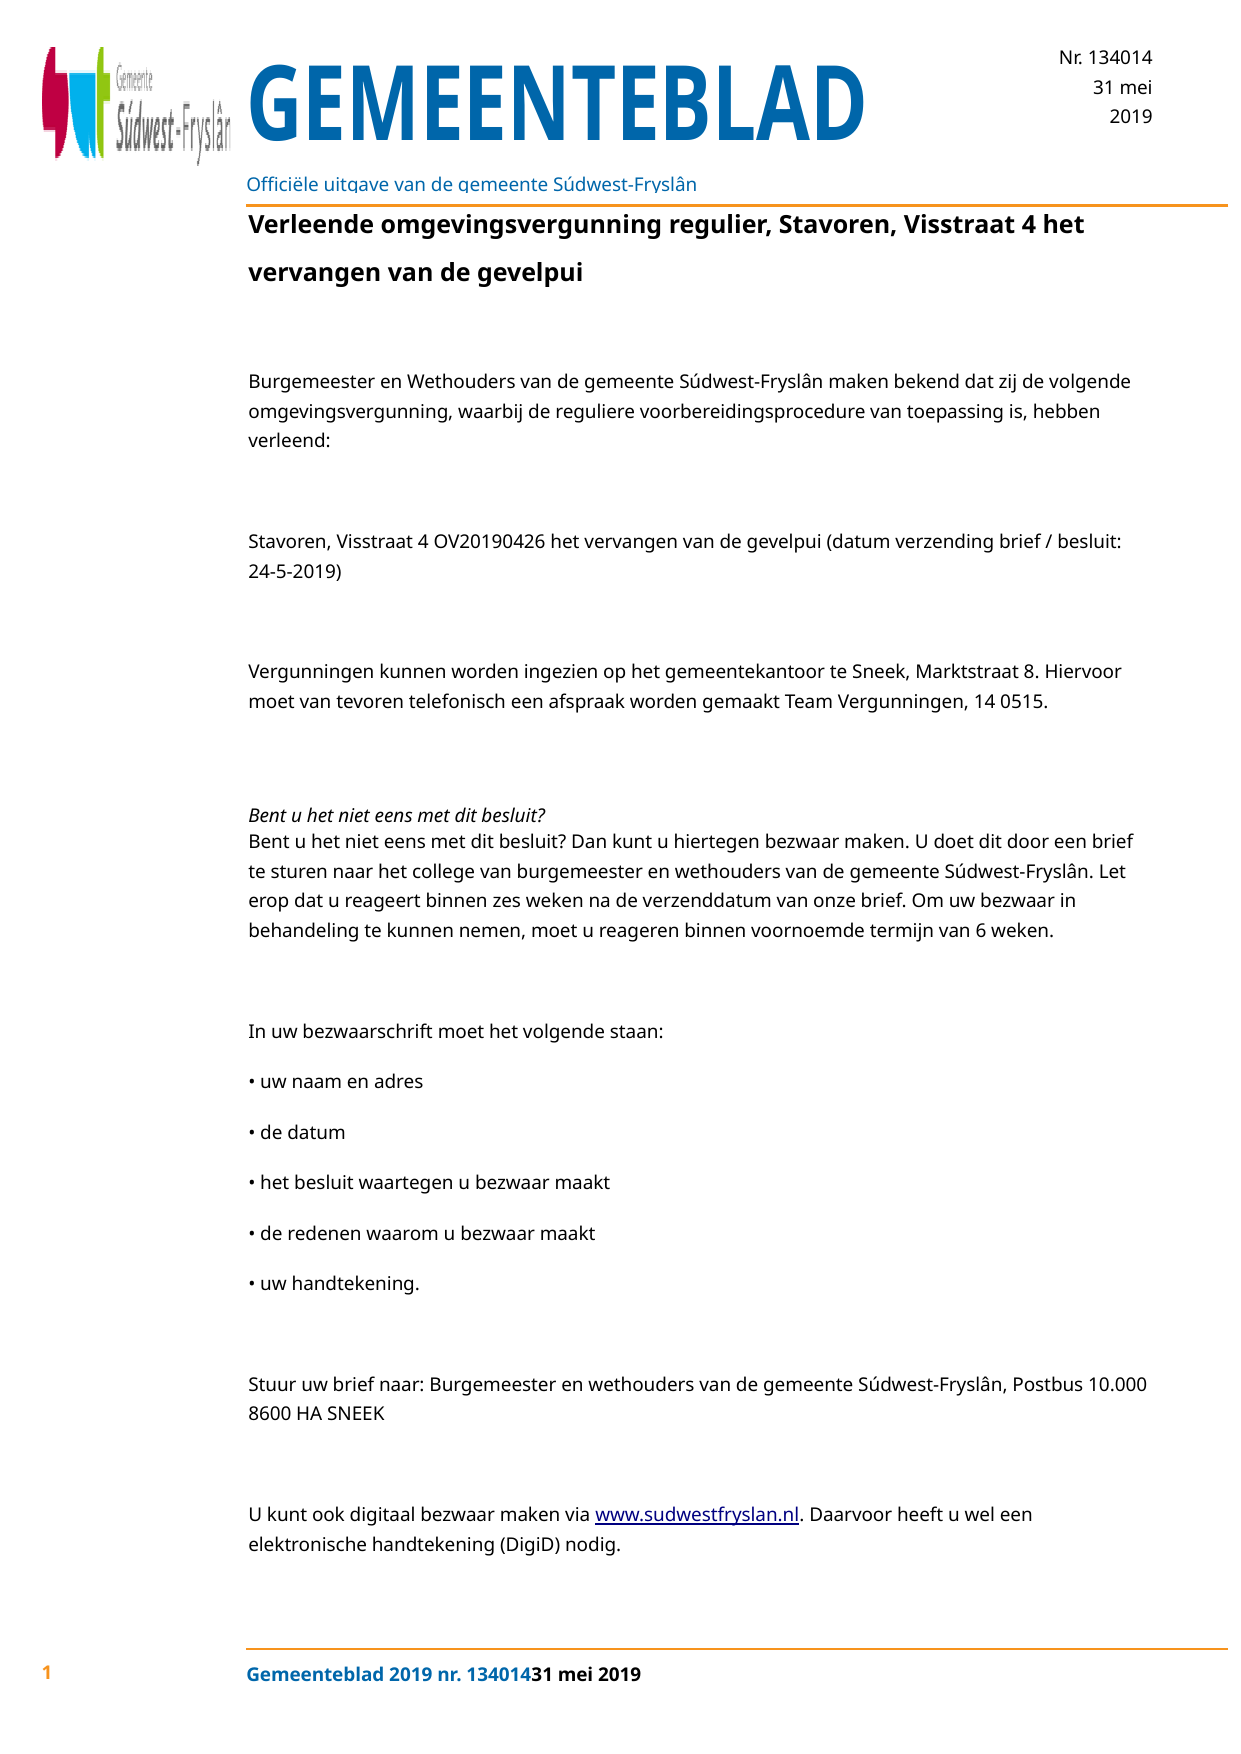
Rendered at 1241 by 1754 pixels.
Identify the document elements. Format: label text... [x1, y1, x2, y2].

text • uw naam en adres [248, 1068, 1152, 1094]
text Stavoren, Visstraat 4 OV20190426 het vervangen van de gevelpui (datum verzending brief / besluit: 24-5-2019) [248, 528, 1152, 584]
text Burgemeester en Wethouders van de gemeente Súdwest-Fryslân maken bekend dat zij de volgende omgevingsvergunning, waarbij de reguliere voorbereidingsprocedure van toepassing is, hebben verleend: [248, 368, 1152, 453]
text Bent u het niet eens met dit besluit? [248, 803, 1152, 828]
text Verleende omgevingsvergunning regulier, Stavoren, Visstraat 4 het vervangen van de gevelpui [248, 207, 1152, 288]
text Stuur uw brief naar: Burgemeester en wethouders van de gemeente Súdwest-Fryslân, Postbus 10.000 8600 HA SNEEK [248, 1371, 1152, 1426]
text • de redenen waarom u bezwaar maakt [248, 1220, 1152, 1245]
text Bent u het niet eens met dit besluit? Dan kunt u hiertegen bezwaar maken. U doet dit door een brief te sturen naar het college van burgemeester en wethouders van de gemeente Súdwest-Fryslân. Let erop dat u reageert binnen zes weken na de verzenddatum van onze brief. Om uw bezwaar in behandeling te kunnen nemen, moet u reageren binnen voornoemde termijn van 6 weken. [248, 828, 1152, 943]
picture [41, 47, 231, 172]
text In uw bezwaarschrift moet het volgende staan: [248, 1018, 1152, 1044]
text • het besluit waartegen u bezwaar maakt [248, 1169, 1152, 1195]
text Vergunningen kunnen worden ingezien op het gemeentekantoor te Sneek, Marktstraat 8. Hiervoor moet van tevoren telefonisch een afspraak worden gemaakt Team Vergunningen, 14 0515. [248, 659, 1152, 714]
text U kunt ook digitaal bezwaar maken via www.sudwestfryslan.nl. Daarvoor heeft u wel een elektronische handtekening (DigiD) nodig. [248, 1501, 1152, 1557]
text • uw handtekening. [248, 1270, 1152, 1296]
text • de datum [248, 1119, 1152, 1144]
